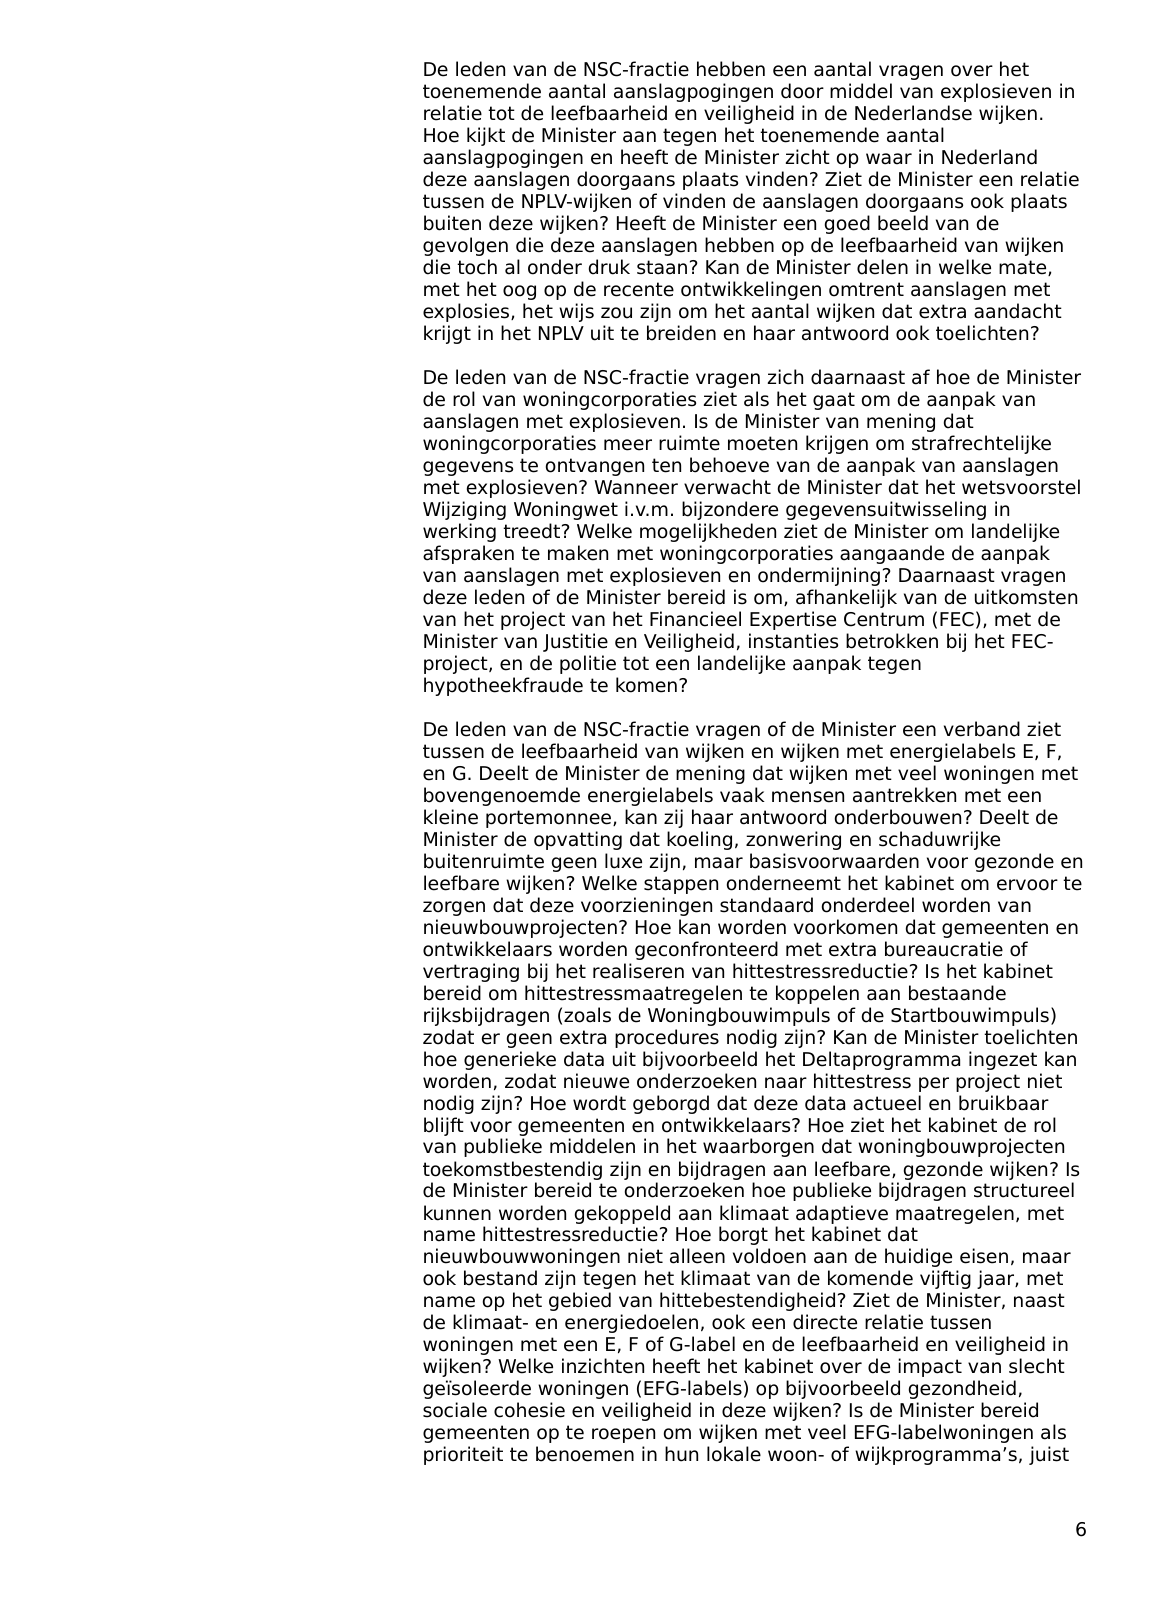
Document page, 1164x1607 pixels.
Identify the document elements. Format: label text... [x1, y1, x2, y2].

text De leden van de NSC-fractie vragen of de Minister een verband ziet tussen de leefbaarheid van wijken en wijken met energielabels E, F, en G. Deelt de Minister de mening dat wijken met veel woningen met bovengenoemde energielabels vaak mensen aantrekken met een kleine portemonnee, kan zij haar antwoord onderbouwen? Deelt de Minister de opvatting dat koeling, zonwering en schaduwrijke buitenruimte geen luxe zijn, maar basisvoorwaarden voor gezonde en leefbare wijken? Welke stappen onderneemt het kabinet om ervoor te zorgen dat deze voorzieningen standaard onderdeel worden van nieuwbouwprojecten? Hoe kan worden voorkomen dat gemeenten en ontwikkelaars worden geconfronteerd met extra bureaucratie of vertraging bij het realiseren van hittestressreductie? Is het kabinet bereid om hittestressmaatregelen te koppelen aan bestaande rijksbijdragen (zoals de Woningbouwimpuls of de Startbouwimpuls) zodat er geen extra procedures nodig zijn? Kan de Minister toelichten hoe generieke data uit bijvoorbeeld het Deltaprogramma ingezet kan worden, zodat nieuwe onderzoeken naar hittestress per project niet nodig zijn? Hoe wordt geborgd dat deze data actueel en bruikbaar blijft voor gemeenten en ontwikkelaars? Hoe ziet het kabinet de rol van publieke middelen in het waarborgen dat woningbouwprojecten toekomstbestendig zijn en bijdragen aan leefbare, gezonde wijken? Is de Minister bereid te onderzoeken hoe publieke bijdragen structureel kunnen worden gekoppeld aan klimaat adaptieve maatregelen, met name hittestressreductie? Hoe borgt het kabinet dat nieuwbouwwoningen niet alleen voldoen aan de huidige eisen, maar ook bestand zijn tegen het klimaat van de komende vijftig jaar, met name op het gebied van hittebestendigheid? Ziet de Minister, naast de klimaat- en energiedoelen, ook een directe relatie tussen woningen met een E, F of G-label en de leefbaarheid en veiligheid in wijken? Welke inzichten heeft het kabinet over de impact van slecht geïsoleerde woningen (EFG-labels) op bijvoorbeeld gezondheid, sociale cohesie en veiligheid in deze wijken? Is de Minister bereid gemeenten op te roepen om wijken met veel EFG-labelwoningen als prioriteit te benoemen in hun lokale woon- of wijkprogramma’s, juist [422, 719, 1087, 1466]
text De leden van de NSC-fractie vragen zich daarnaast af hoe de Minister de rol van woningcorporaties ziet als het gaat om de aanpak van aanslagen met explosieven. Is de Minister van mening dat woningcorporaties meer ruimte moeten krijgen om strafrechtelijke gegevens te ontvangen ten behoeve van de aanpak van aanslagen met explosieven? Wanneer verwacht de Minister dat het wetsvoorstel Wijziging Woningwet i.v.m. bijzondere gegevensuitwisseling in werking treedt? Welke mogelijkheden ziet de Minister om landelijke afspraken te maken met woningcorporaties aangaande de aanpak van aanslagen met explosieven en ondermijning? Daarnaast vragen deze leden of de Minister bereid is om, afhankelijk van de uitkomsten van het project van het Financieel Expertise Centrum (FEC), met de Minister van Justitie en Veiligheid, instanties betrokken bij het FEC-project, en de politie tot een landelijke aanpak tegen hypotheekfraude te komen? [422, 367, 1087, 697]
text De leden van de NSC-fractie hebben een aantal vragen over het toenemende aantal aanslagpogingen door middel van explosieven in relatie tot de leefbaarheid en veiligheid in de Nederlandse wijken. Hoe kijkt de Minister aan tegen het toenemende aantal aanslagpogingen en heeft de Minister zicht op waar in Nederland deze aanslagen doorgaans plaats vinden? Ziet de Minister een relatie tussen de NPLV-wijken of vinden de aanslagen doorgaans ook plaats buiten deze wijken? Heeft de Minister een goed beeld van de gevolgen die deze aanslagen hebben op de leefbaarheid van wijken die toch al onder druk staan? Kan de Minister delen in welke mate, met het oog op de recente ontwikkelingen omtrent aanslagen met explosies, het wijs zou zijn om het aantal wijken dat extra aandacht krijgt in het NPLV uit te breiden en haar antwoord ook toelichten? [422, 59, 1087, 345]
